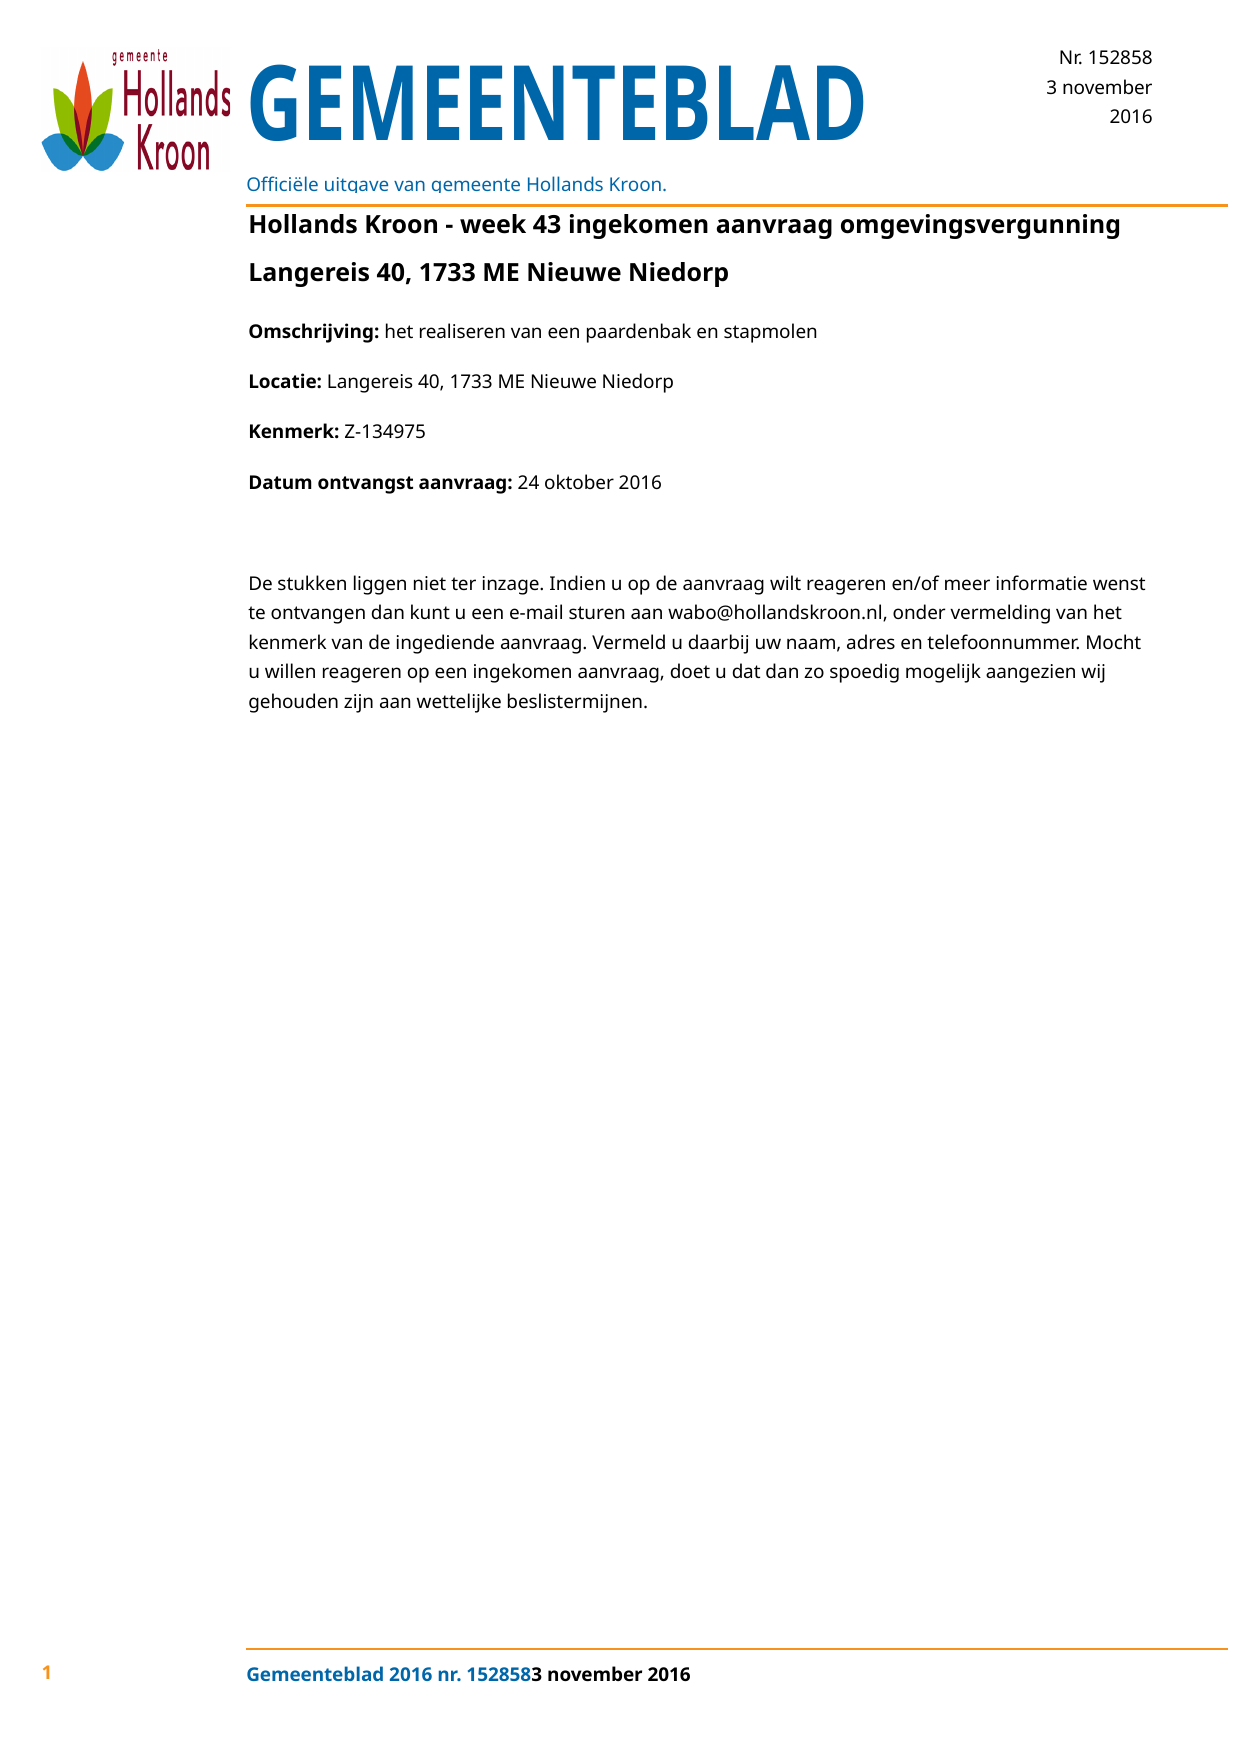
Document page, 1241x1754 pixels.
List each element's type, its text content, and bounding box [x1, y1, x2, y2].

text De stukken liggen niet ter inzage. Indien u op de aanvraag wilt reageren en/of meer informatie wenst te ontvangen dan kunt u een e-mail sturen aan wabo@hollandskroon.nl, onder vermelding van het kenmerk van de ingediende aanvraag. Vermeld u daarbij uw naam, adres en telefoonnummer. Mocht u willen reageren op een ingekomen aanvraag, doet u dat dan zo spoedig mogelijk aangezien wij gehouden zijn aan wettelijke beslistermijnen. [248, 570, 1152, 714]
text Omschrijving: het realiseren van een paardenbak en stapmolen [248, 318, 1152, 344]
text Datum ontvangst aanvraag: 24 oktober 2016 [248, 469, 1152, 495]
text Kenmerk: Z-134975 [248, 419, 1152, 444]
text Hollands Kroon - week 43 ingekomen aanvraag omgevingsvergunning Langereis 40, 1733 ME Nieuwe Niedorp [248, 207, 1152, 288]
picture [41, 47, 231, 172]
text Locatie: Langereis 40, 1733 ME Nieuwe Niedorp [248, 368, 1152, 394]
